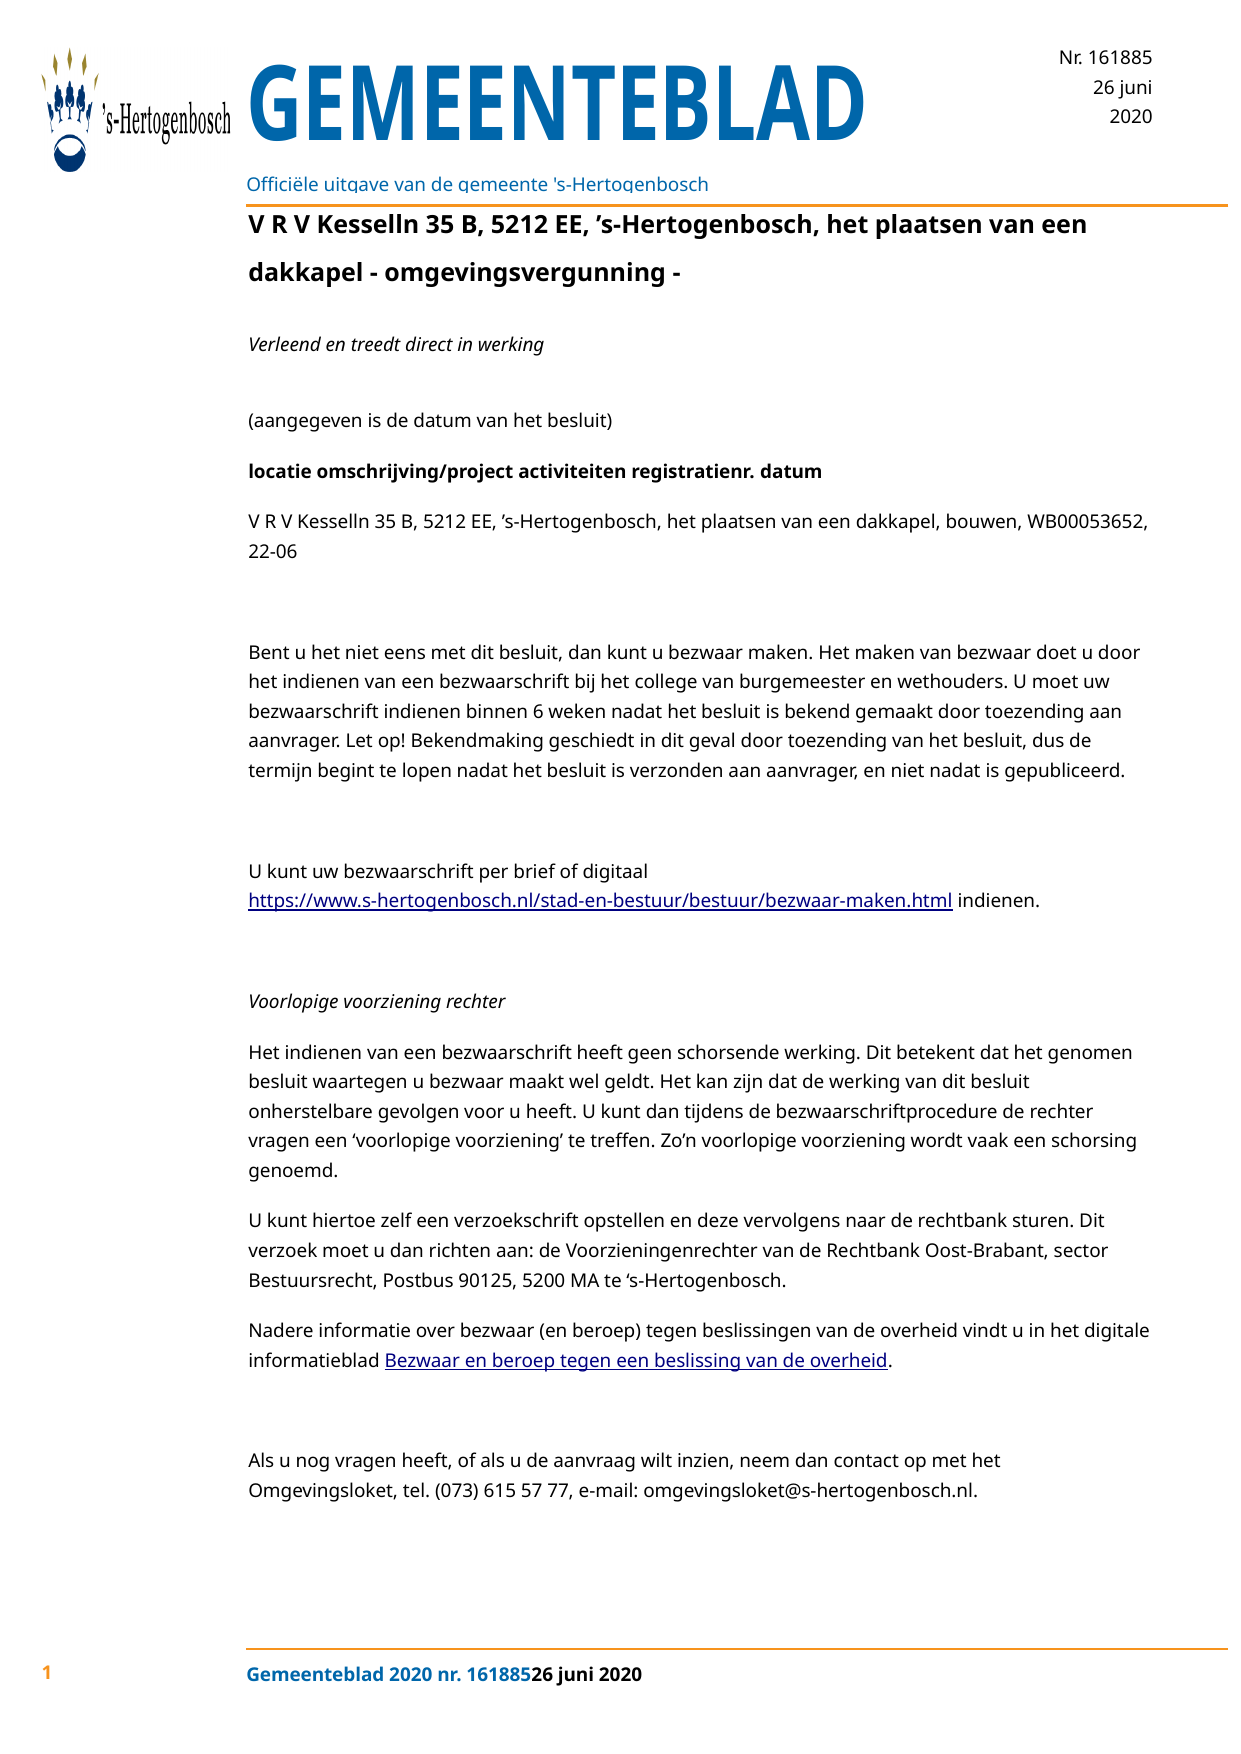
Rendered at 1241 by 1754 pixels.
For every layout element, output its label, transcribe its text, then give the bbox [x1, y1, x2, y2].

picture [41, 47, 231, 172]
text U kunt hiertoe zelf een verzoekschrift opstellen en deze vervolgens naar de rechtbank sturen. Dit verzoek moet u dan richten aan: de Voorzieningenrechter van de Rechtbank Oost-Brabant, sector Bestuursrecht, Postbus 90125, 5200 MA te ‘s-Hertogenbosch. [248, 1208, 1152, 1292]
text V R V Kesselln 35 B, 5212 EE, ’s-Hertogenbosch, het plaatsen van een dakkapel - omgevingsvergunning - [248, 207, 1152, 288]
text Verleend en treedt direct in werking [248, 331, 1152, 357]
text Bent u het niet eens met dit besluit, dan kunt u bezwaar maken. Het maken van bezwaar doet u door het indienen van een bezwaarschrift bij het college van burgemeester en wethouders. U moet uw bezwaarschrift indienen binnen 6 weken nadat het besluit is bekend gemaakt door toezending aan aanvrager. Let op! Bekendmaking geschiedt in dit geval door toezending van het besluit, dus de termijn begint te lopen nadat het besluit is verzonden aan aanvrager, en niet nadat is gepubliceerd. [248, 639, 1152, 783]
text Nadere informatie over bezwaar (en beroep) tegen beslissingen van de overheid vindt u in het digitale informatieblad Bezwaar en beroep tegen een beslissing van de overheid. [248, 1317, 1152, 1372]
text Het indienen van een bezwaarschrift heeft geen schorsende werking. Dit betekent dat het genomen besluit waartegen u bezwaar maakt wel geldt. Het kan zijn dat de werking van dit besluit onherstelbare gevolgen voor u heeft. U kunt dan tijdens de bezwaarschriftprocedure de rechter vragen een ‘voorlopige voorziening’ te treffen. Zo’n voorlopige voorziening wordt vaak een schorsing genoemd. [248, 1039, 1152, 1183]
text Als u nog vragen heeft, of als u de aanvraag wilt inzien, neem dan contact op met het Omgevingsloket, tel. (073) 615 57 77, e-mail: omgevingsloket@s-hertogenbosch.nl. [248, 1448, 1152, 1503]
text V R V Kesselln 35 B, 5212 EE, ’s-Hertogenbosch, het plaatsen van een dakkapel, bouwen, WB00053652, 22-06 [248, 508, 1152, 564]
text locatie omschrijving/project activiteiten registratienr. datum [248, 458, 1152, 484]
text U kunt uw bezwaarschrift per brief of digitaal https://www.s-hertogenbosch.nl/stad-en-bestuur/bestuur/bezwaar-maken.html indienen. [248, 858, 1152, 913]
text (aangegeven is de datum van het besluit) [248, 408, 1152, 433]
text Voorlopige voorziening rechter [248, 988, 1152, 1014]
